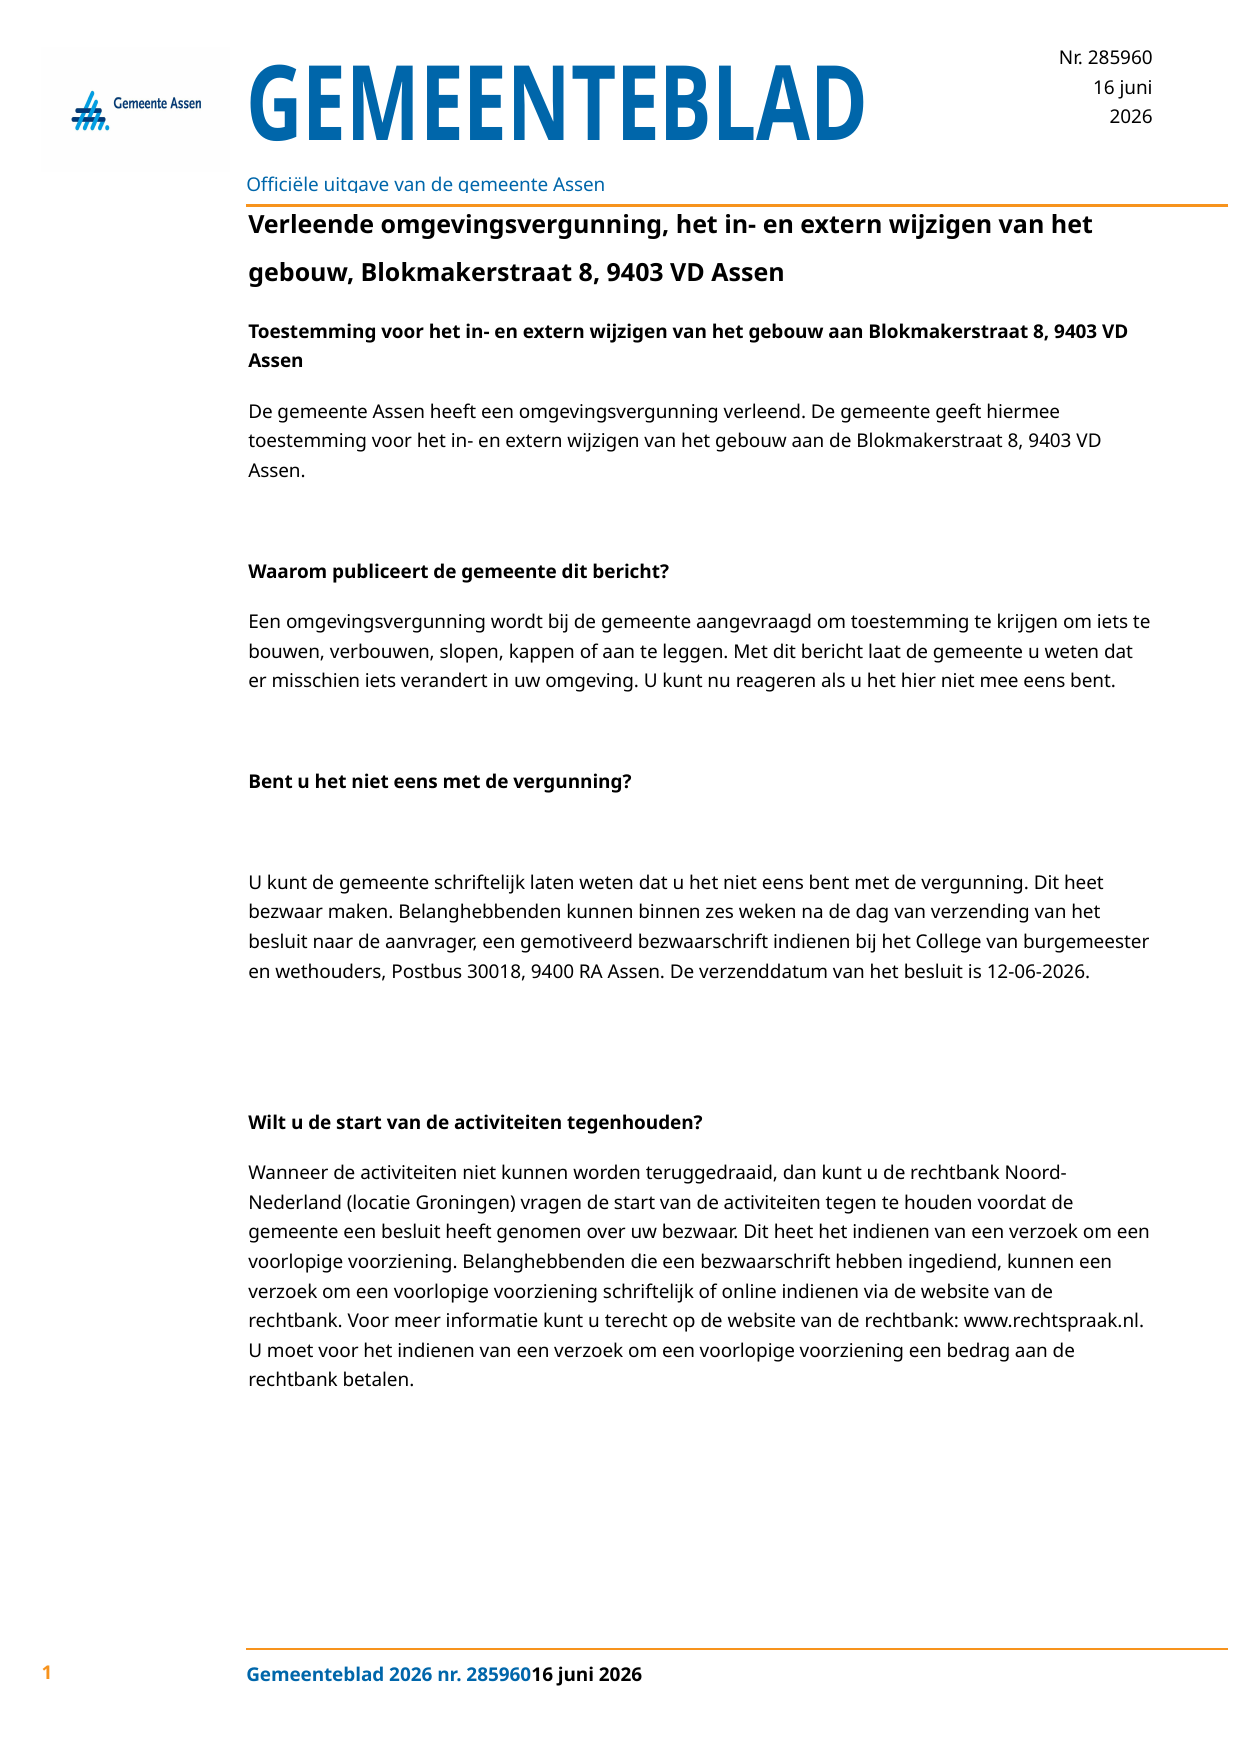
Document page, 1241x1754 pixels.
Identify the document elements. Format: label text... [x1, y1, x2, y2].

text U kunt de gemeente schriftelijk laten weten dat u het niet eens bent met de vergunning. Dit heet bezwaar maken. Belanghebbenden kunnen binnen zes weken na de dag van verzending van het besluit naar de aanvrager, een gemotiveerd bezwaarschrift indienen bij het College van burgemeester en wethouders, Postbus 30018, 9400 RA Assen. De verzenddatum van het besluit is 12-06-2026. [248, 869, 1152, 984]
text Wilt u de start van de activiteiten tegenhouden? [248, 1109, 1152, 1135]
text Een omgevingsvergunning wordt bij de gemeente aangevraagd om toestemming te krijgen om iets te bouwen, verbouwen, slopen, kappen of aan te leggen. Met dit bericht laat de gemeente u weten dat er misschien iets verandert in uw omgeving. U kunt nu reageren als u het hier niet mee eens bent. [248, 608, 1152, 693]
text De gemeente Assen heeft een omgevingsvergunning verleend. De gemeente geeft hiermee toestemming voor het in- en extern wijzigen van het gebouw aan de Blokmakerstraat 8, 9403 VD Assen. [248, 398, 1152, 483]
text Verleende omgevingsvergunning, het in- en extern wijzigen van het gebouw, Blokmakerstraat 8, 9403 VD Assen [248, 207, 1152, 288]
text Wanneer de activiteiten niet kunnen worden teruggedraaid, dan kunt u de rechtbank Noord-Nederland (locatie Groningen) vragen de start van de activiteiten tegen te houden voordat de gemeente een besluit heeft genomen over uw bezwaar. Dit heet het indienen van een verzoek om een voorlopige voorziening. Belanghebbenden die een bezwaarschrift hebben ingediend, kunnen een verzoek om een voorlopige voorziening schriftelijk of online indienen via de website van de rechtbank. Voor meer informatie kunt u terecht op de website van de rechtbank: www.rechtspraak.nl. U moet voor het indienen van een verzoek om een voorlopige voorziening een bedrag aan de rechtbank betalen. [248, 1159, 1152, 1392]
picture [41, 47, 231, 172]
text Bent u het niet eens met de vergunning? [248, 768, 1152, 794]
text Toestemming voor het in- en extern wijzigen van het gebouw aan Blokmakerstraat 8, 9403 VD Assen [248, 318, 1152, 373]
text Waarom publiceert de gemeente dit bericht? [248, 558, 1152, 584]
